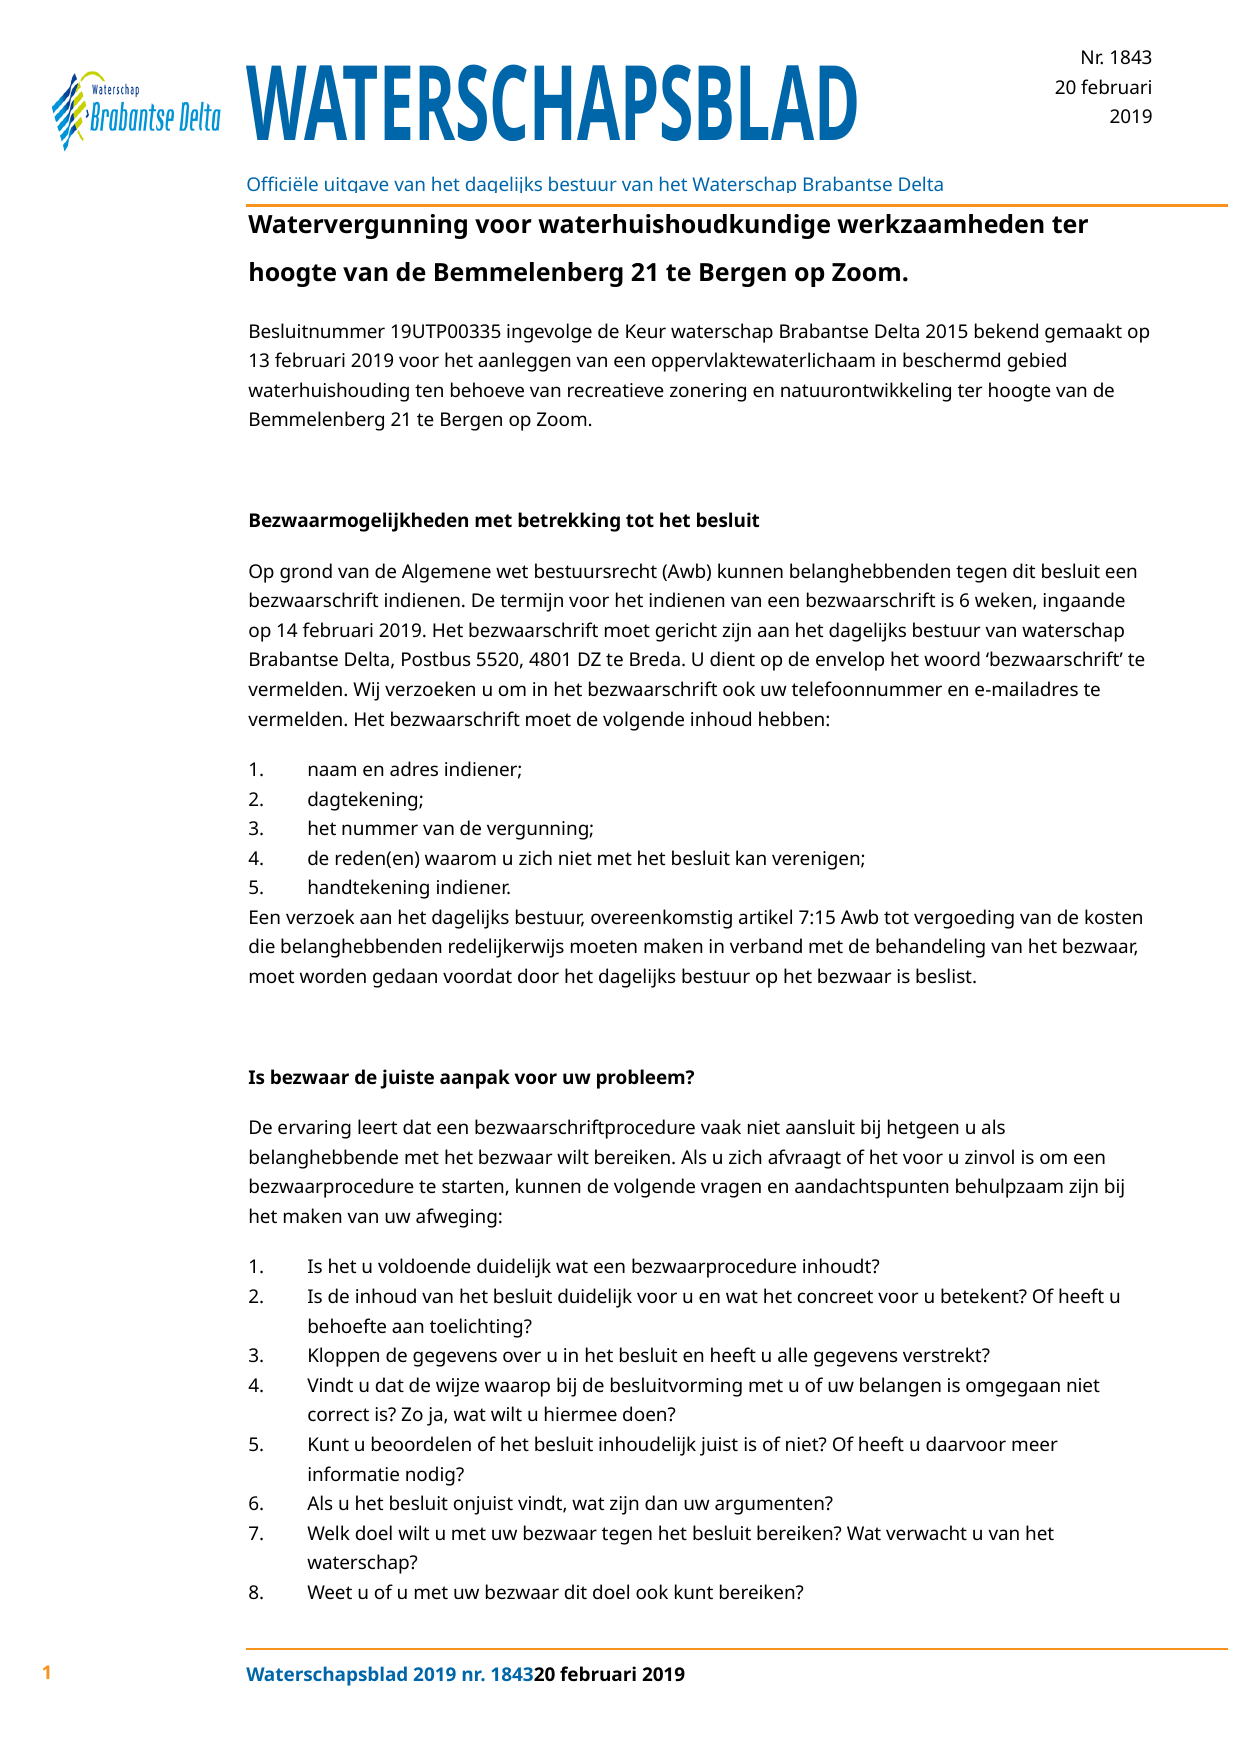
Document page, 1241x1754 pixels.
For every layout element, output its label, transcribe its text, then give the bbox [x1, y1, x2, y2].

list Welk doel wilt u met uw bezwaar tegen het besluit bereiken? Wat verwacht u van het waterschap? [248, 1520, 1152, 1575]
text Bezwaarmogelijkheden met betrekking tot het besluit [248, 507, 1152, 533]
list Weet u of u met uw bezwaar dit doel ook kunt bereiken? [248, 1579, 1152, 1605]
list Kloppen de gegevens over u in het besluit en heeft u alle gegevens verstrekt? [248, 1342, 1152, 1368]
text De ervaring leert dat een bezwaarschriftprocedure vaak niet aansluit bij hetgeen u als belanghebbende met het bezwaar wilt bereiken. Als u zich afvraagt of het voor u zinvol is om een bezwaarprocedure te starten, kunnen de volgende vragen en aandachtspunten behulpzaam zijn bij het maken van uw afweging: [248, 1114, 1152, 1229]
list dagtekening; [248, 786, 1152, 812]
text Op grond van de Algemene wet bestuursrecht (Awb) kunnen belanghebbenden tegen dit besluit een bezwaarschrift indienen. De termijn voor het indienen van een bezwaarschrift is 6 weken, ingaande op 14 februari 2019. Het bezwaarschrift moet gericht zijn aan het dagelijks bestuur van waterschap Brabantse Delta, Postbus 5520, 4801 DZ te Breda. U dient op de envelop het woord ‘bezwaarschrift’ te vermelden. Wij verzoeken u om in het bezwaarschrift ook uw telefoonnummer en e‑mailadres te vermelden. Het bezwaarschrift moet de volgende inhoud hebben: [248, 558, 1152, 732]
list de reden(en) waarom u zich niet met het besluit kan verenigen; [248, 845, 1152, 871]
text Watervergunning voor waterhuishoudkundige werkzaamheden ter hoogte van de Bemmelenberg 21 te Bergen op Zoom. [248, 207, 1152, 288]
list Als u het besluit onjuist vindt, wat zijn dan uw argumenten? [248, 1490, 1152, 1516]
list het nummer van de vergunning; [248, 815, 1152, 841]
list Vindt u dat de wijze waarop bij de besluitvorming met u of uw belangen is omgegaan niet correct is? Zo ja, wat wilt u hiermee doen? [248, 1372, 1152, 1427]
list Is de inhoud van het besluit duidelijk voor u en wat het concreet voor u betekent? Of heeft u behoefte aan toelichting? [248, 1283, 1152, 1339]
list handtekening indiener. [248, 874, 1152, 900]
list Kunt u beoordelen of het besluit inhoudelijk juist is of niet? Of heeft u daarvoor meer informatie nodig? [248, 1431, 1152, 1487]
picture [41, 47, 231, 172]
list naam en adres indiener; [248, 756, 1152, 782]
list Is het u voldoende duidelijk wat een bezwaarprocedure inhoudt? [248, 1254, 1152, 1279]
text Besluitnummer 19UTP00335 ingevolge de Keur waterschap Brabantse Delta 2015 bekend gemaakt op 13 februari 2019 voor het aanleggen van een oppervlaktewaterlichaam in beschermd gebied waterhuishouding ten behoeve van recreatieve zonering en natuurontwikkeling ter hoogte van de Bemmelenberg 21 te Bergen op Zoom. [248, 318, 1152, 432]
text Een verzoek aan het dagelijks bestuur, overeenkomstig artikel 7:15 Awb tot vergoeding van de kosten die belanghebbenden redelijkerwijs moeten maken in verband met de behandeling van het bezwaar, moet worden gedaan voordat door het dagelijks bestuur op het bezwaar is beslist. [248, 904, 1152, 989]
text Is bezwaar de juiste aanpak voor uw probleem? [248, 1064, 1152, 1090]
